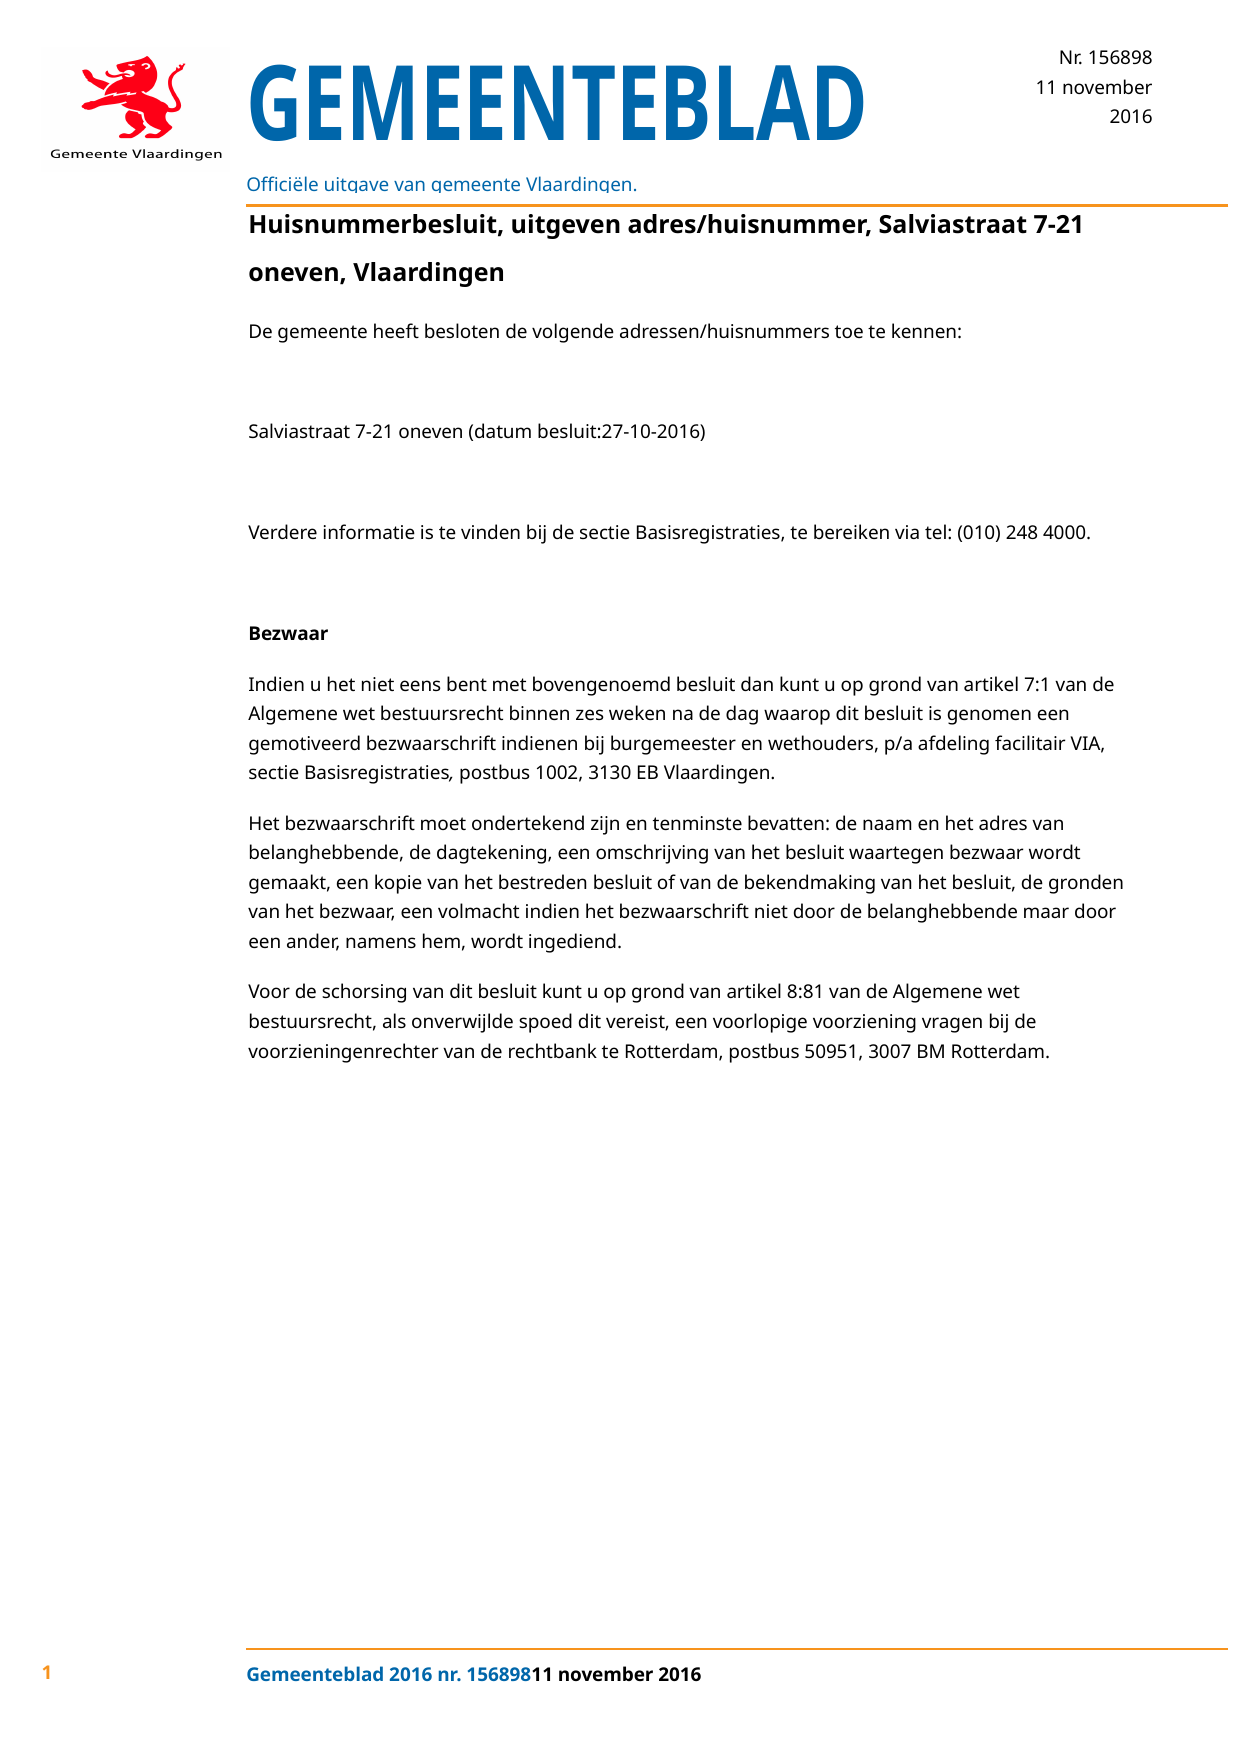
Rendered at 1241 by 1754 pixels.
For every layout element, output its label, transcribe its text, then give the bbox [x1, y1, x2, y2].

text Het bezwaarschrift moet ondertekend zijn en tenminste bevatten: de naam en het adres van belanghebbende, de dagtekening, een omschrijving van het besluit waartegen bezwaar wordt gemaakt, een kopie van het bestreden besluit of van de bekendmaking van het besluit, de gronden van het bezwaar, een volmacht indien het bezwaarschrift niet door de belanghebbende maar door een ander, namens hem, wordt ingediend. [248, 810, 1152, 954]
text De gemeente heeft besloten de volgende adressen/huisnummers toe te kennen: [248, 318, 1152, 344]
text Bezwaar [248, 620, 1152, 646]
text Indien u het niet eens bent met bovengenoemd besluit dan kunt u op grond van artikel 7:1 van de Algemene wet bestuursrecht binnen zes weken na de dag waarop dit besluit is genomen een gemotiveerd bezwaarschrift indienen bij burgemeester en wethouders, p/a afdeling facilitair VIA, sectie Basisregistraties, postbus 1002, 3130 EB Vlaardingen. [248, 671, 1152, 785]
text Verdere informatie is te vinden bij de sectie Basisregistraties, te bereiken via tel: (010) 248 4000. [248, 519, 1152, 545]
text Huisnummerbesluit, uitgeven adres/huisnummer, Salviastraat 7-21 oneven, Vlaardingen [248, 207, 1152, 288]
text Salviastraat 7-21 oneven (datum besluit:27-10-2016) [248, 419, 1152, 444]
picture [41, 47, 231, 172]
text Voor de schorsing van dit besluit kunt u op grond van artikel 8:81 van de Algemene wet bestuursrecht, als onverwijlde spoed dit vereist, een voorlopige voorziening vragen bij de voorzieningenrechter van de rechtbank te Rotterdam, postbus 50951, 3007 BM Rotterdam. [248, 979, 1152, 1064]
